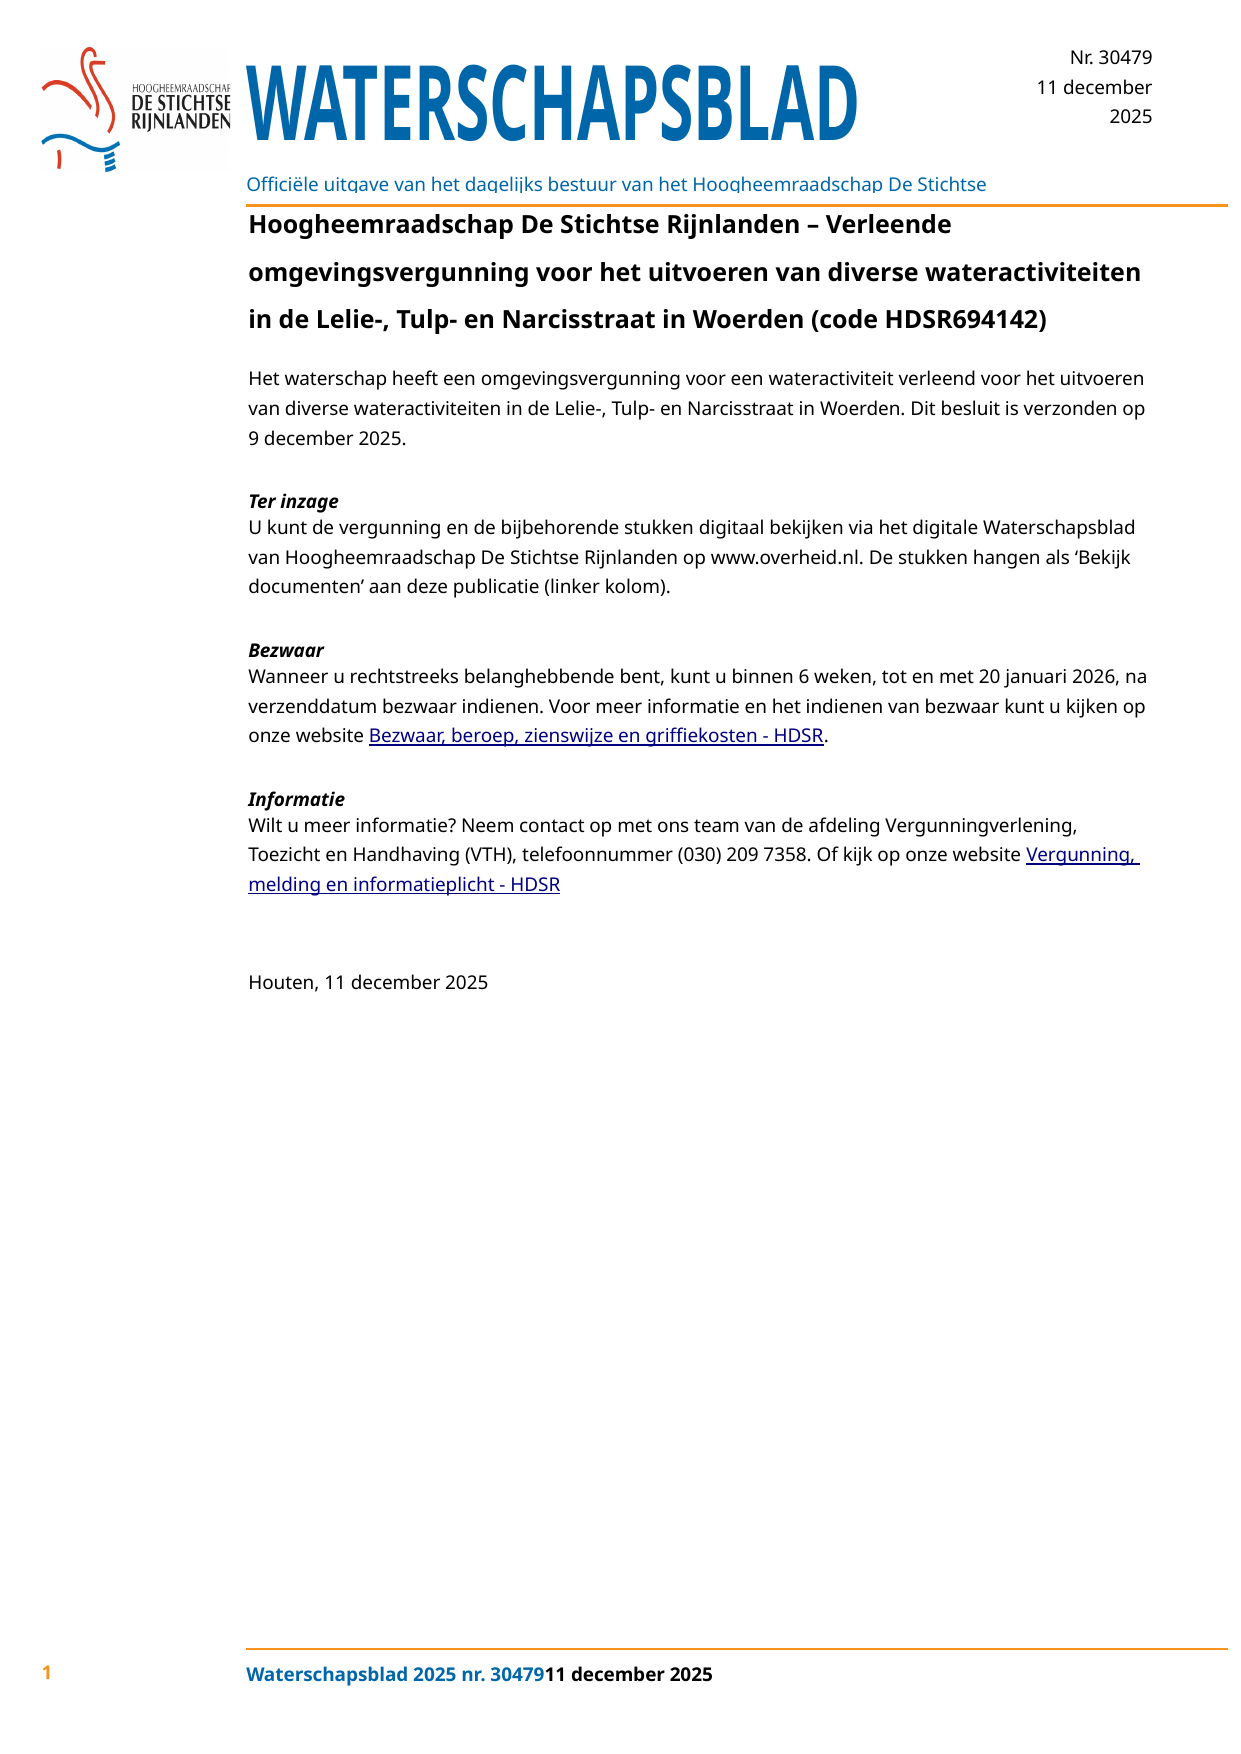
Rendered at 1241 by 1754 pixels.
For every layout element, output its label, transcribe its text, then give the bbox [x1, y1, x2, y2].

text Houten, 11 december 2025 [248, 969, 1152, 995]
picture [41, 47, 231, 172]
text Wanneer u rechtstreeks belanghebbende bent, kunt u binnen 6 weken, tot en met 20 januari 2026, na verzenddatum bezwaar indienen. Voor meer informatie en het indienen van bezwaar kunt u kijken op onze website Bezwaar, beroep, zienswijze en griffiekosten - HDSR. [248, 663, 1152, 748]
text Bezwaar [248, 637, 1152, 663]
text Hoogheemraadschap De Stichtse Rijnlanden – Verleende omgevingsvergunning voor het uitvoeren van diverse wateractiviteiten in de Lelie-, Tulp- en Narcisstraat in Woerden (code HDSR694142) [248, 207, 1152, 336]
text Het waterschap heeft een omgevingsvergunning voor een wateractiviteit verleend voor het uitvoeren van diverse wateractiviteiten in de Lelie-, Tulp- en Narcisstraat in Woerden. Dit besluit is verzonden op 9 december 2025. [248, 366, 1152, 450]
text Ter inzage [248, 489, 1152, 514]
text U kunt de vergunning en de bijbehorende stukken digitaal bekijken via het digitale Waterschapsblad van Hoogheemraadschap De Stichtse Rijnlanden op www.overheid.nl. De stukken hangen als ‘Bekijk documenten’ aan deze publicatie (linker kolom). [248, 514, 1152, 599]
text Informatie [248, 786, 1152, 812]
text Wilt u meer informatie? Neem contact op met ons team van de afdeling Vergunningverlening, Toezicht en Handhaving (VTH), telefoonnummer (030) 209 7358. Of kijk op onze website Vergunning, melding en informatieplicht - HDSR [248, 812, 1152, 897]
